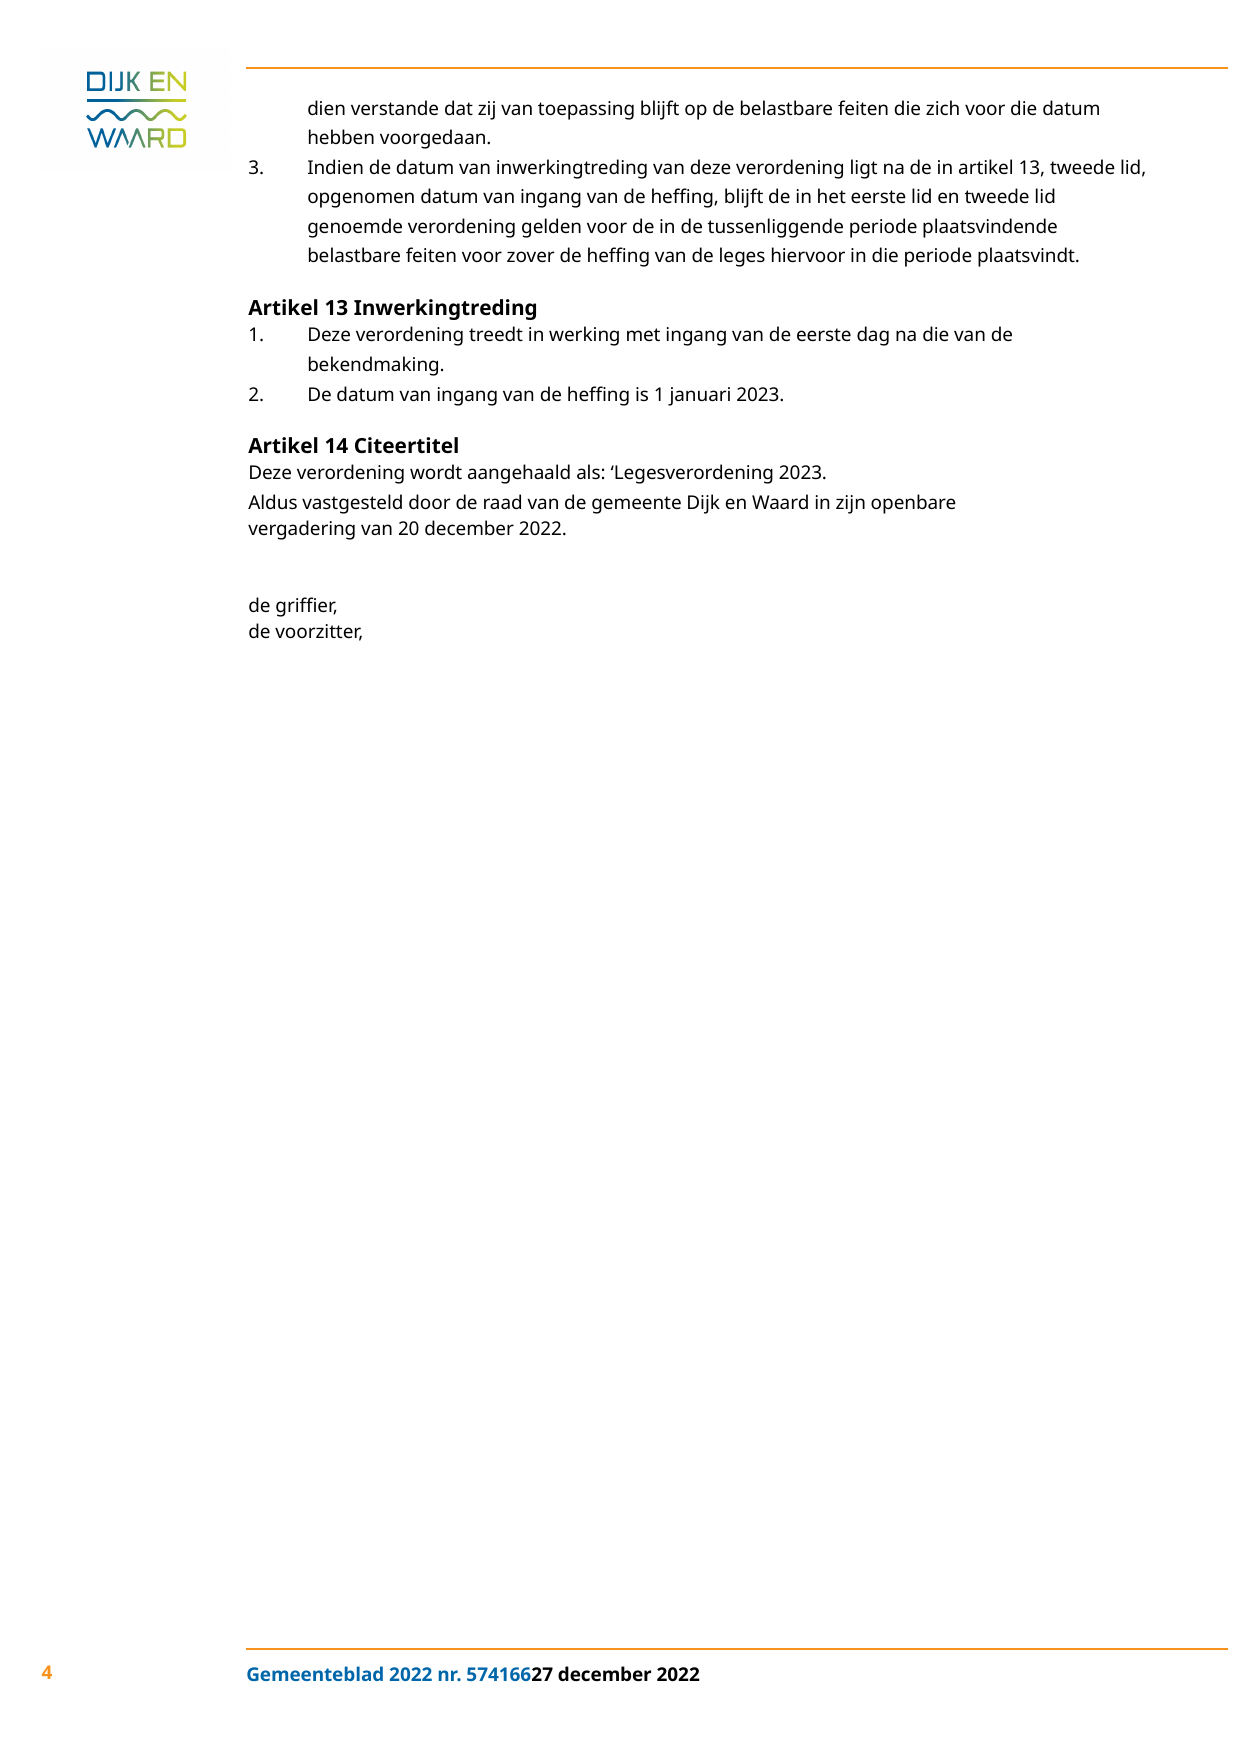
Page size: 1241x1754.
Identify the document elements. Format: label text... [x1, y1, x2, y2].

list Indien de datum van inwerkingtreding van deze verordening ligt na de in artikel 13, tweede lid, opgenomen datum van ingang van de heffing, blijft de in het eerste lid en tweede lid genoemde verordening gelden voor de in de tussenliggende periode plaatsvindende belastbare feiten voor zover de heffing van de leges hiervoor in die periode plaatsvindt. [248, 154, 1152, 268]
text Artikel 13 Inwerkingtreding [248, 293, 1152, 322]
text Artikel 14 Citeertitel [248, 431, 1152, 459]
list De datum van ingang van de heffing is 1 januari 2023. [248, 381, 1152, 406]
picture [41, 47, 231, 172]
text de griffier, [248, 592, 1152, 618]
text Aldus vastgesteld door de raad van de gemeente Dijk en Waard in zijn openbare [248, 489, 1152, 515]
text vergadering van 20 december 2022. [248, 515, 1152, 541]
text Deze verordening wordt aangehaald als: ‘Legesverordening 2023. [248, 459, 1152, 485]
list Deze verordening treedt in werking met ingang van de eerste dag na die van de bekendmaking. [248, 322, 1152, 377]
text de voorzitter, [248, 618, 1152, 643]
list dien verstande dat zij van toepassing blijft op de belastbare feiten die zich voor die datum hebben voorgedaan. [248, 95, 1152, 150]
